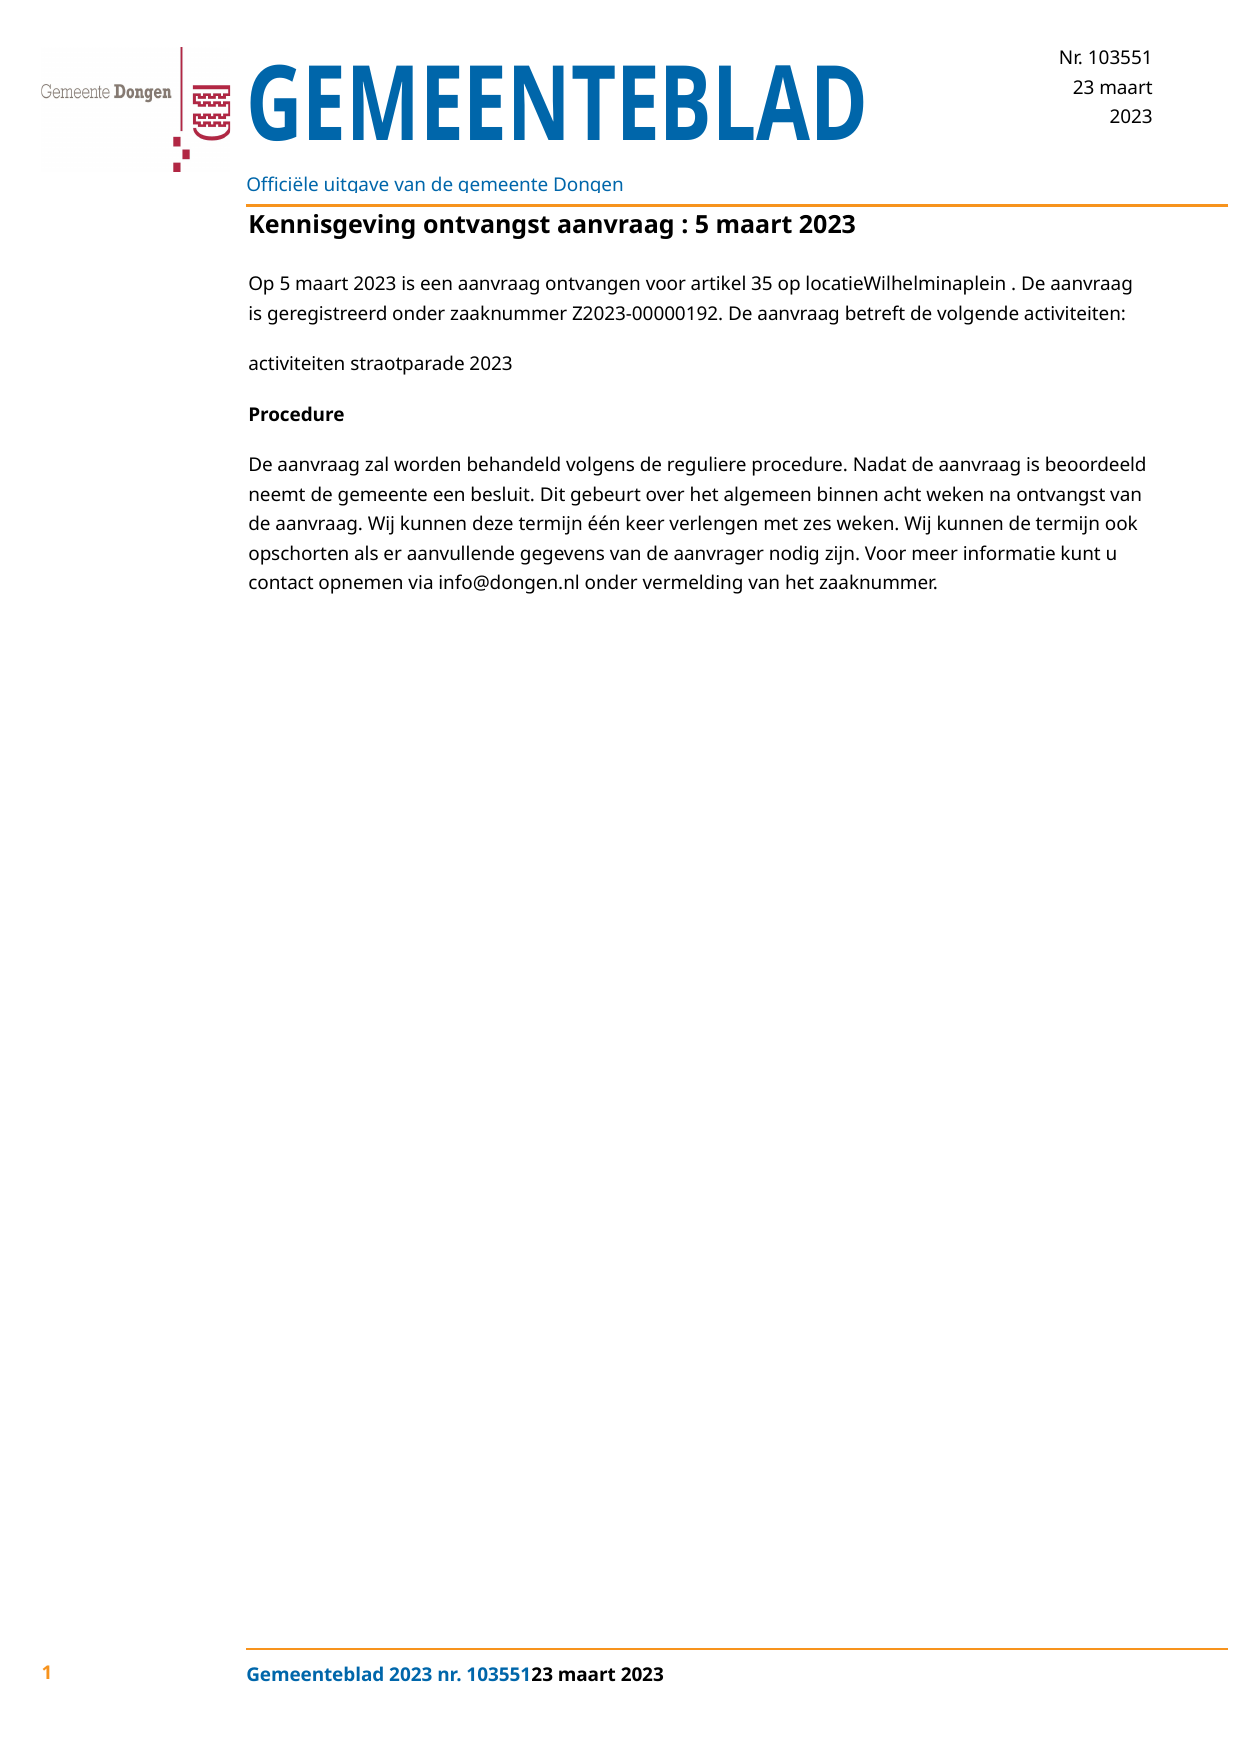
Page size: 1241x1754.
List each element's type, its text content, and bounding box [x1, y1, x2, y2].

text activiteiten straotparade 2023 [248, 350, 1152, 376]
text Kennisgeving ontvangst aanvraag : 5 maart 2023 [248, 207, 1152, 241]
picture [41, 47, 231, 172]
text Procedure [248, 401, 1152, 426]
text De aanvraag zal worden behandeld volgens de reguliere procedure. Nadat de aanvraag is beoordeeld neemt de gemeente een besluit. Dit gebeurt over het algemeen binnen acht weken na ontvangst van de aanvraag. Wij kunnen deze termijn één keer verlengen met zes weken. Wij kunnen de termijn ook opschorten als er aanvullende gegevens van de aanvrager nodig zijn. Voor meer informatie kunt u contact opnemen via info@dongen.nl onder vermelding van het zaaknummer. [248, 451, 1152, 595]
text Op 5 maart 2023 is een aanvraag ontvangen voor artikel 35 op locatieWilhelminaplein . De aanvraag is geregistreerd onder zaaknummer Z2023-00000192. De aanvraag betreft de volgende activiteiten: [248, 270, 1152, 326]
